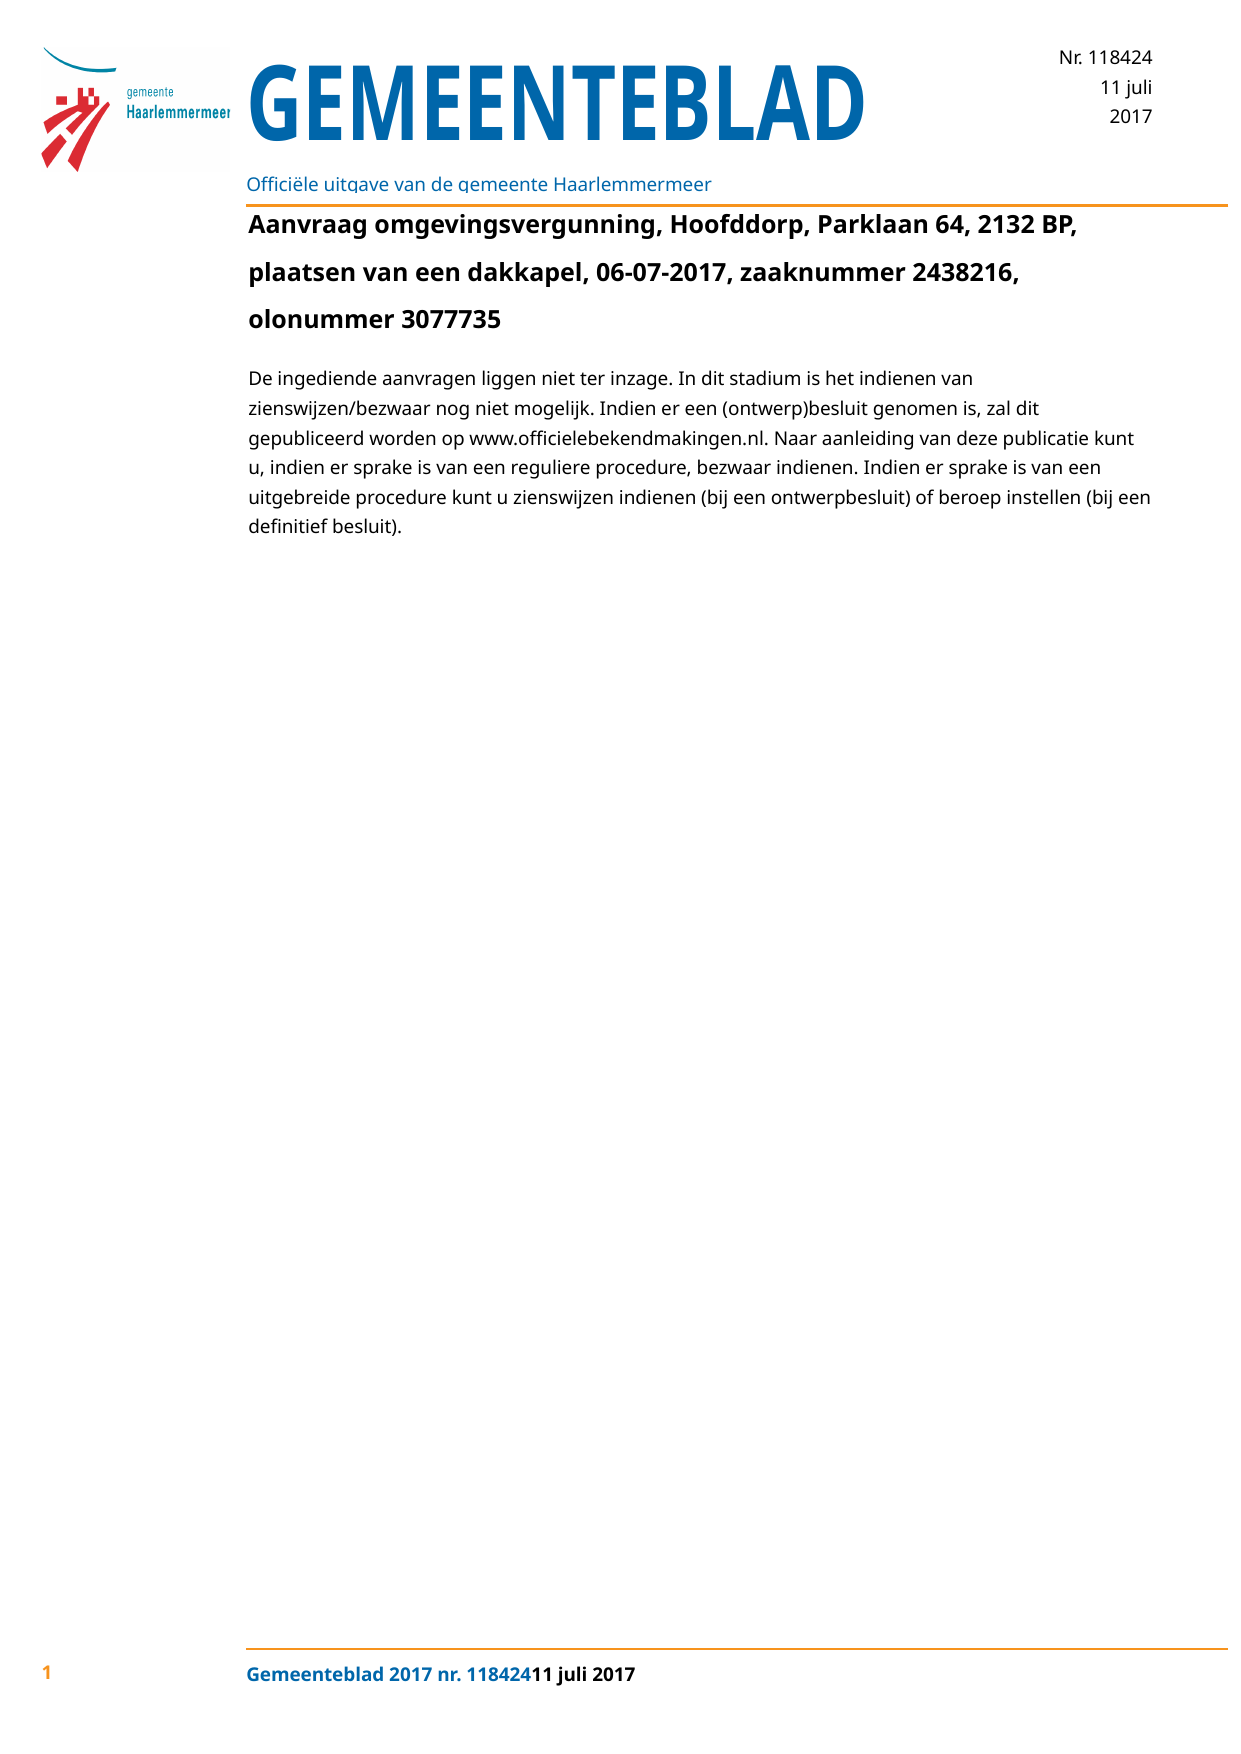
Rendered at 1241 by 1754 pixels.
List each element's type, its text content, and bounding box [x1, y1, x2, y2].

picture [41, 47, 231, 172]
text Aanvraag omgevingsvergunning, Hoofddorp, Parklaan 64, 2132 BP, plaatsen van een dakkapel, 06-07-2017, zaaknummer 2438216, olonummer 3077735 [248, 207, 1152, 336]
text De ingediende aanvragen liggen niet ter inzage. In dit stadium is het indienen van zienswijzen/bezwaar nog niet mogelijk. Indien er een (ontwerp)besluit genomen is, zal dit gepubliceerd worden op www.officielebekendmakingen.nl. Naar aanleiding van deze publicatie kunt u, indien er sprake is van een reguliere procedure, bezwaar indienen. Indien er sprake is van een uitgebreide procedure kunt u zienswijzen indienen (bij een ontwerpbesluit) of beroep instellen (bij een definitief besluit). [248, 366, 1152, 539]
